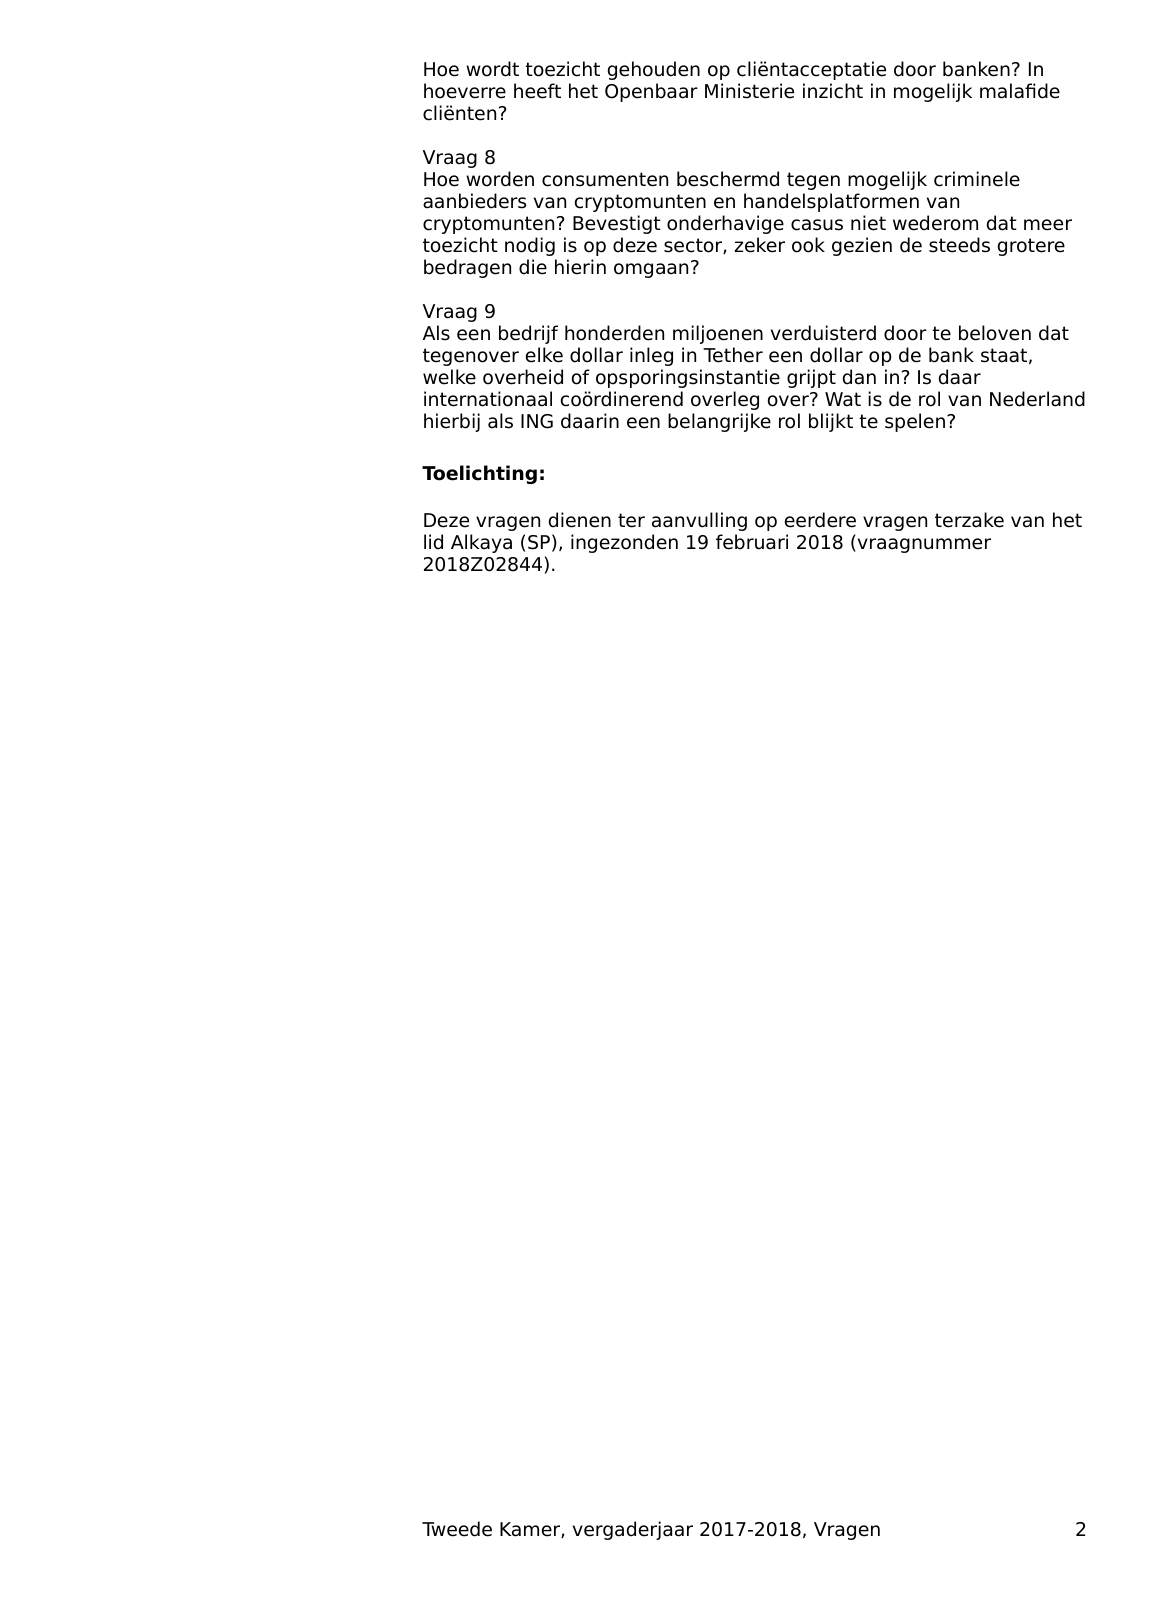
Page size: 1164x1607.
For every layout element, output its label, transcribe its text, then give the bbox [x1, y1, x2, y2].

text Hoe wordt toezicht gehouden op cliëntacceptatie door banken? In hoeverre heeft het Openbaar Ministerie inzicht in mogelijk malafide cliënten? [422, 59, 1087, 125]
text Vraag 9 [422, 301, 1087, 323]
text Hoe worden consumenten beschermd tegen mogelijk criminele aanbieders van cryptomunten en handelsplatformen van cryptomunten? Bevestigt onderhavige casus niet wederom dat meer toezicht nodig is op deze sector, zeker ook gezien de steeds grotere bedragen die hierin omgaan? [422, 169, 1087, 279]
text Vraag 8 [422, 147, 1087, 169]
subtitle Toelichting: [422, 463, 1087, 485]
text Als een bedrijf honderden miljoenen verduisterd door te beloven dat tegenover elke dollar inleg in Tether een dollar op de bank staat, welke overheid of opsporingsinstantie grijpt dan in? Is daar internationaal coördinerend overleg over? Wat is de rol van Nederland hierbij als ING daarin een belangrijke rol blijkt te spelen? [422, 323, 1087, 433]
text Deze vragen dienen ter aanvulling op eerdere vragen terzake van het lid Alkaya (SP), ingezonden 19 februari 2018 (vraagnummer 2018Z02844). [422, 510, 1087, 576]
